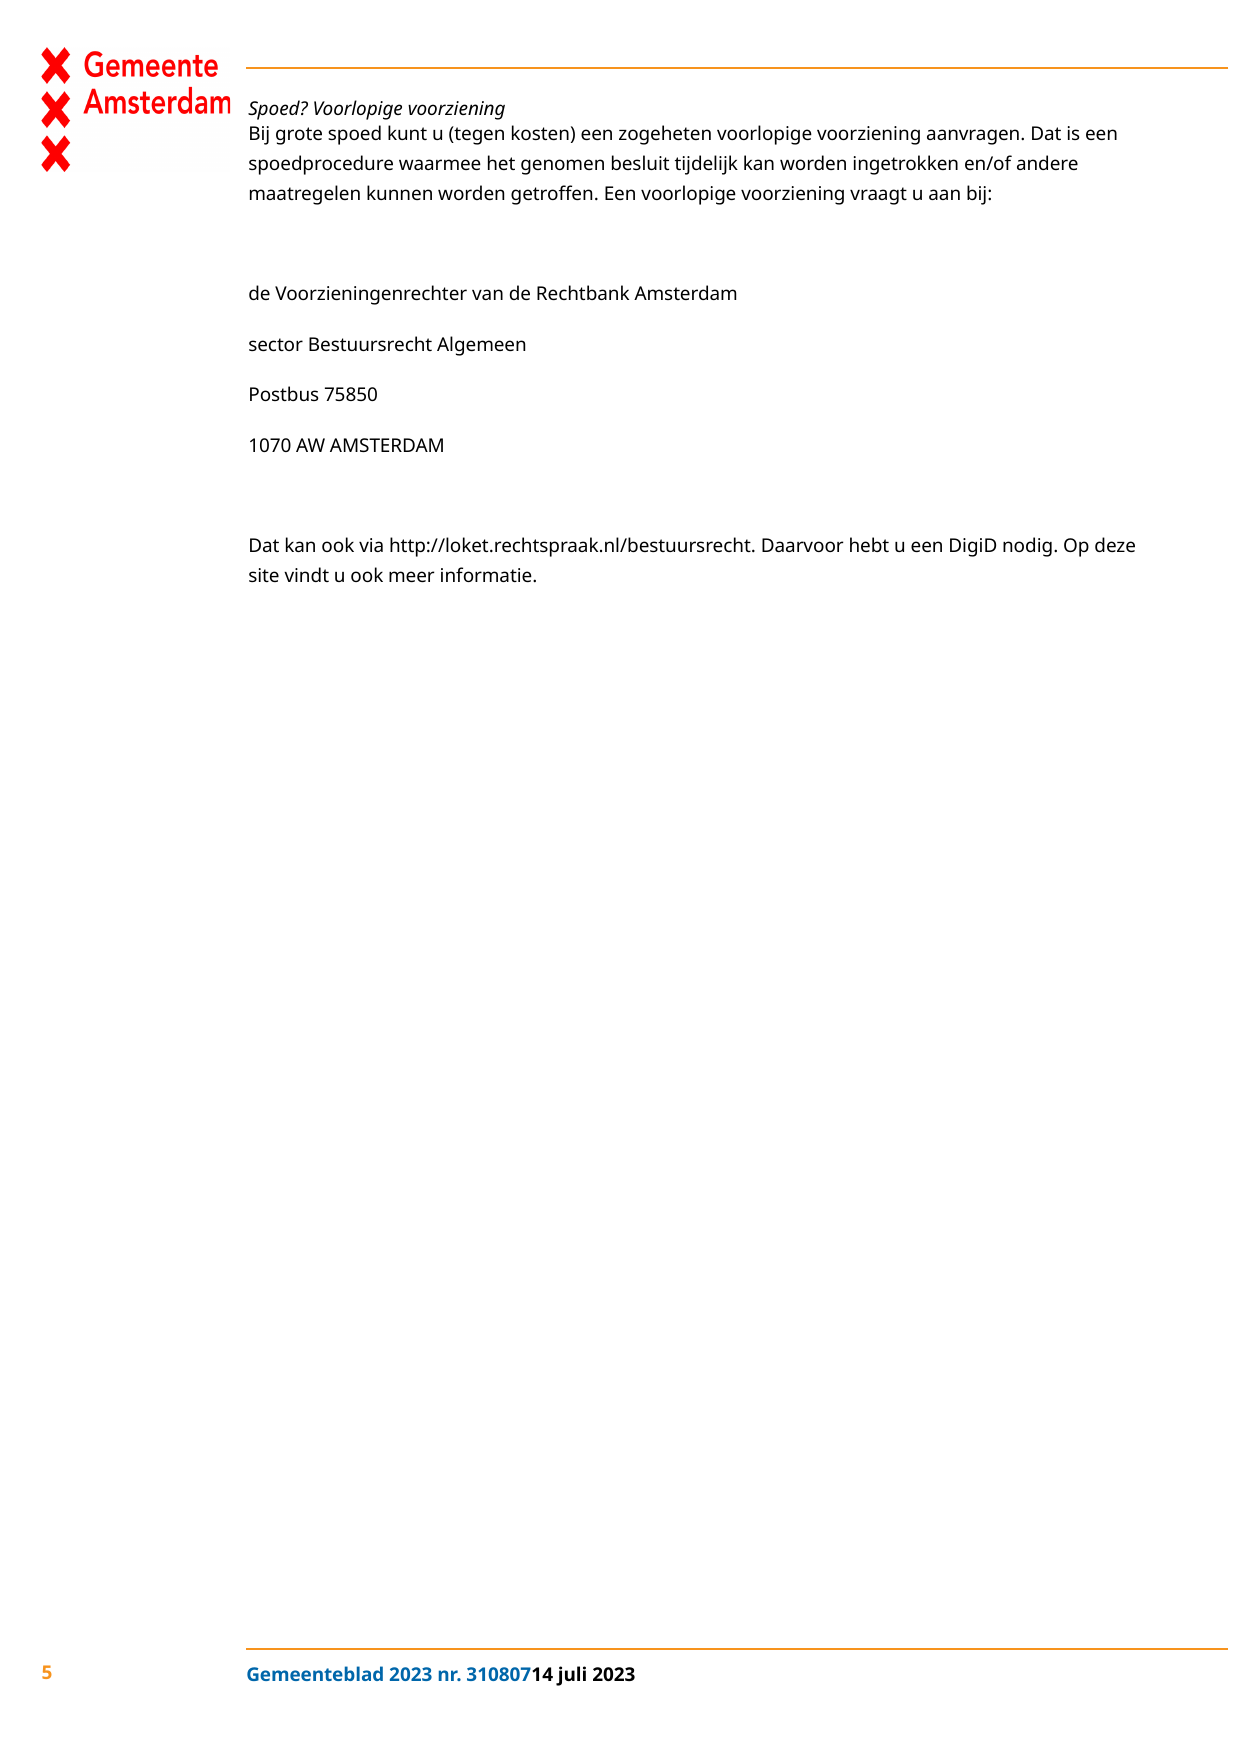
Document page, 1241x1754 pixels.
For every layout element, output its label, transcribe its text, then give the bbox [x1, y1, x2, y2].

text Spoed? Voorlopige voorziening [248, 95, 1152, 121]
text sector Bestuursrecht Algemeen [248, 331, 1152, 357]
text Postbus 75850 [248, 381, 1152, 407]
text 1070 AW AMSTERDAM [248, 432, 1152, 457]
picture [41, 47, 231, 172]
text de Voorzieningenrechter van de Rechtbank Amsterdam [248, 281, 1152, 306]
text Bij grote spoed kunt u (tegen kosten) een zogeheten voorlopige voorziening aanvragen. Dat is een spoedprocedure waarmee het genomen besluit tijdelijk kan worden ingetrokken en/of andere maatregelen kunnen worden getroffen. Een voorlopige voorziening vraagt u aan bij: [248, 121, 1152, 205]
text Dat kan ook via http://loket.rechtspraak.nl/bestuursrecht. Daarvoor hebt u een DigiD nodig. Op deze site vindt u ook meer informatie. [248, 533, 1152, 588]
